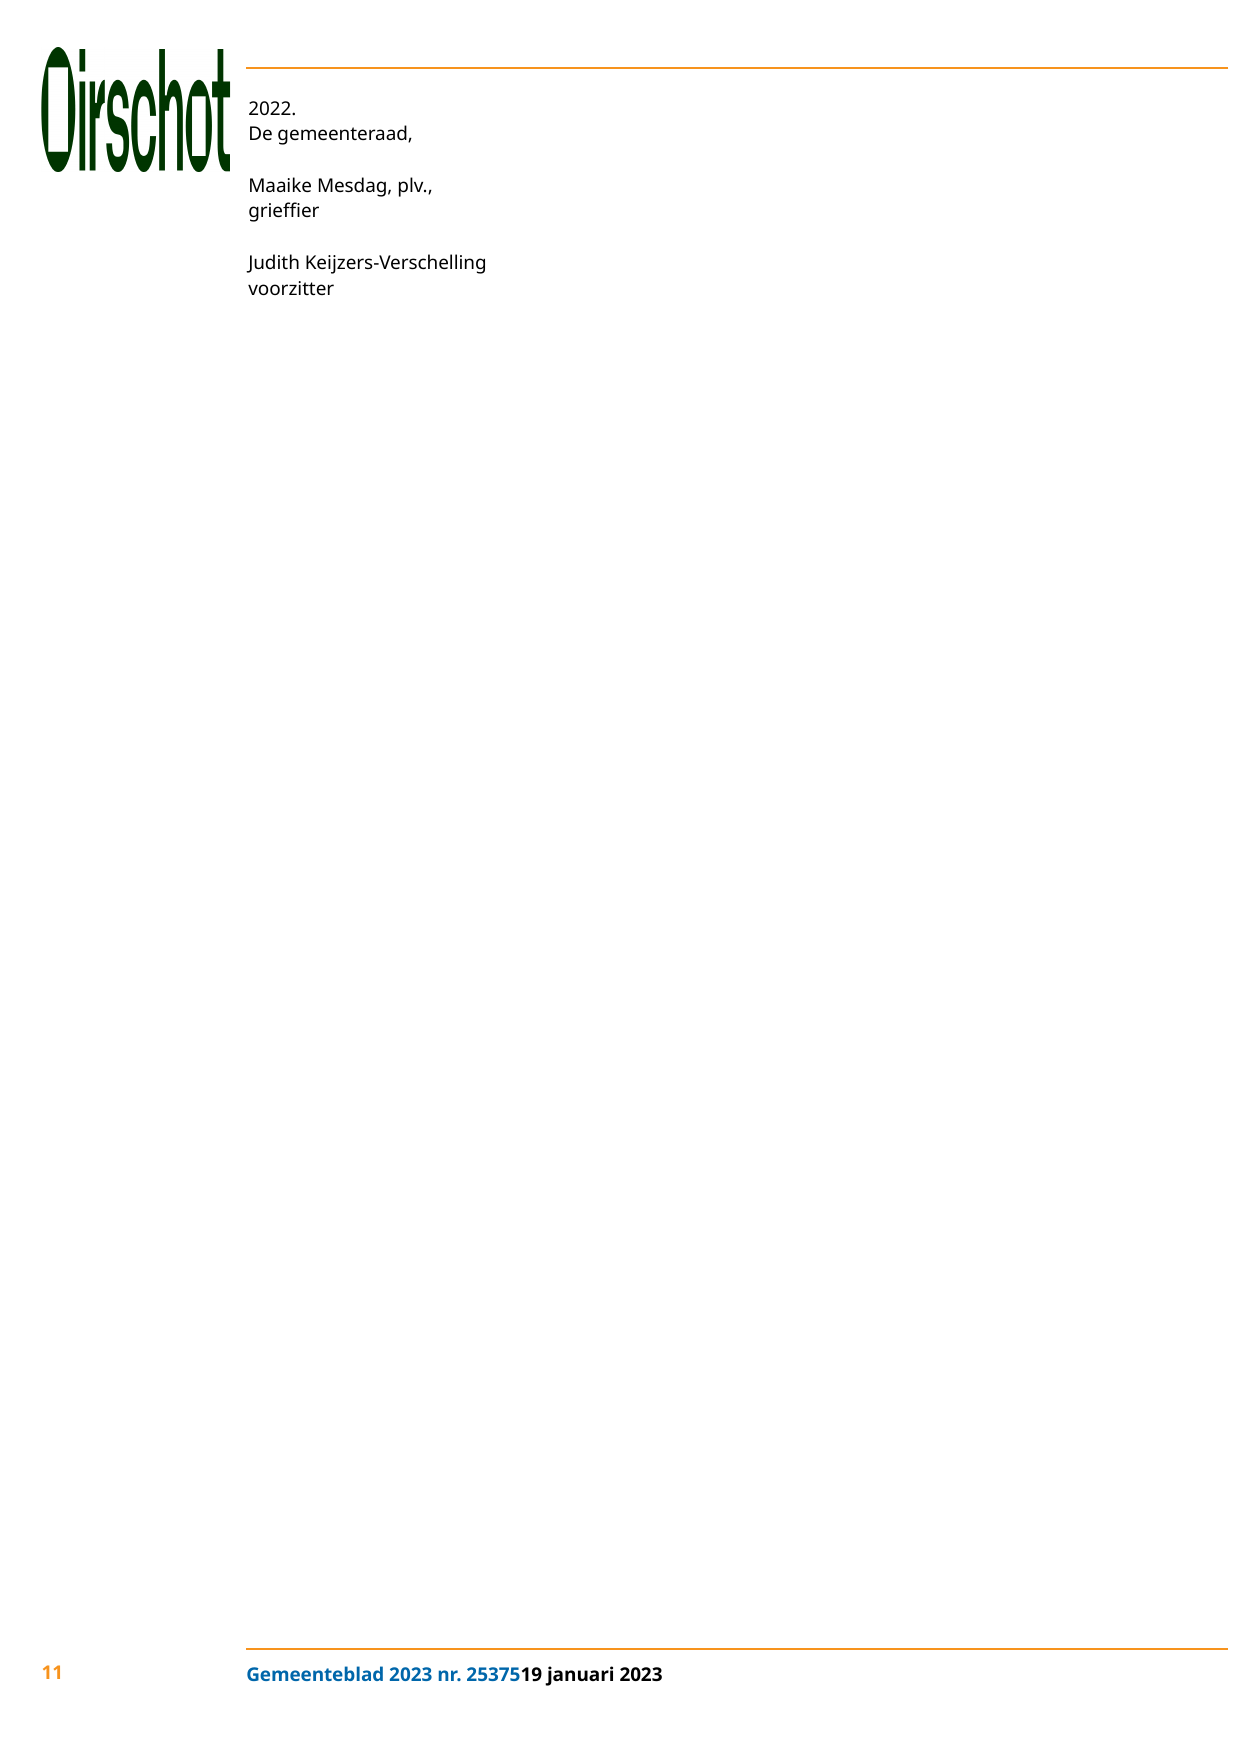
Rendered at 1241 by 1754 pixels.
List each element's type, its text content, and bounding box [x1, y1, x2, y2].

text Judith Keijzers-Verschelling [248, 249, 1152, 275]
picture [41, 47, 231, 172]
text Maaike Mesdag, plv., [248, 172, 1152, 198]
text De gemeenteraad, [248, 121, 1152, 146]
text voorzitter [248, 275, 1152, 301]
text 2022. [248, 95, 1152, 121]
text grieffier [248, 198, 1152, 223]
